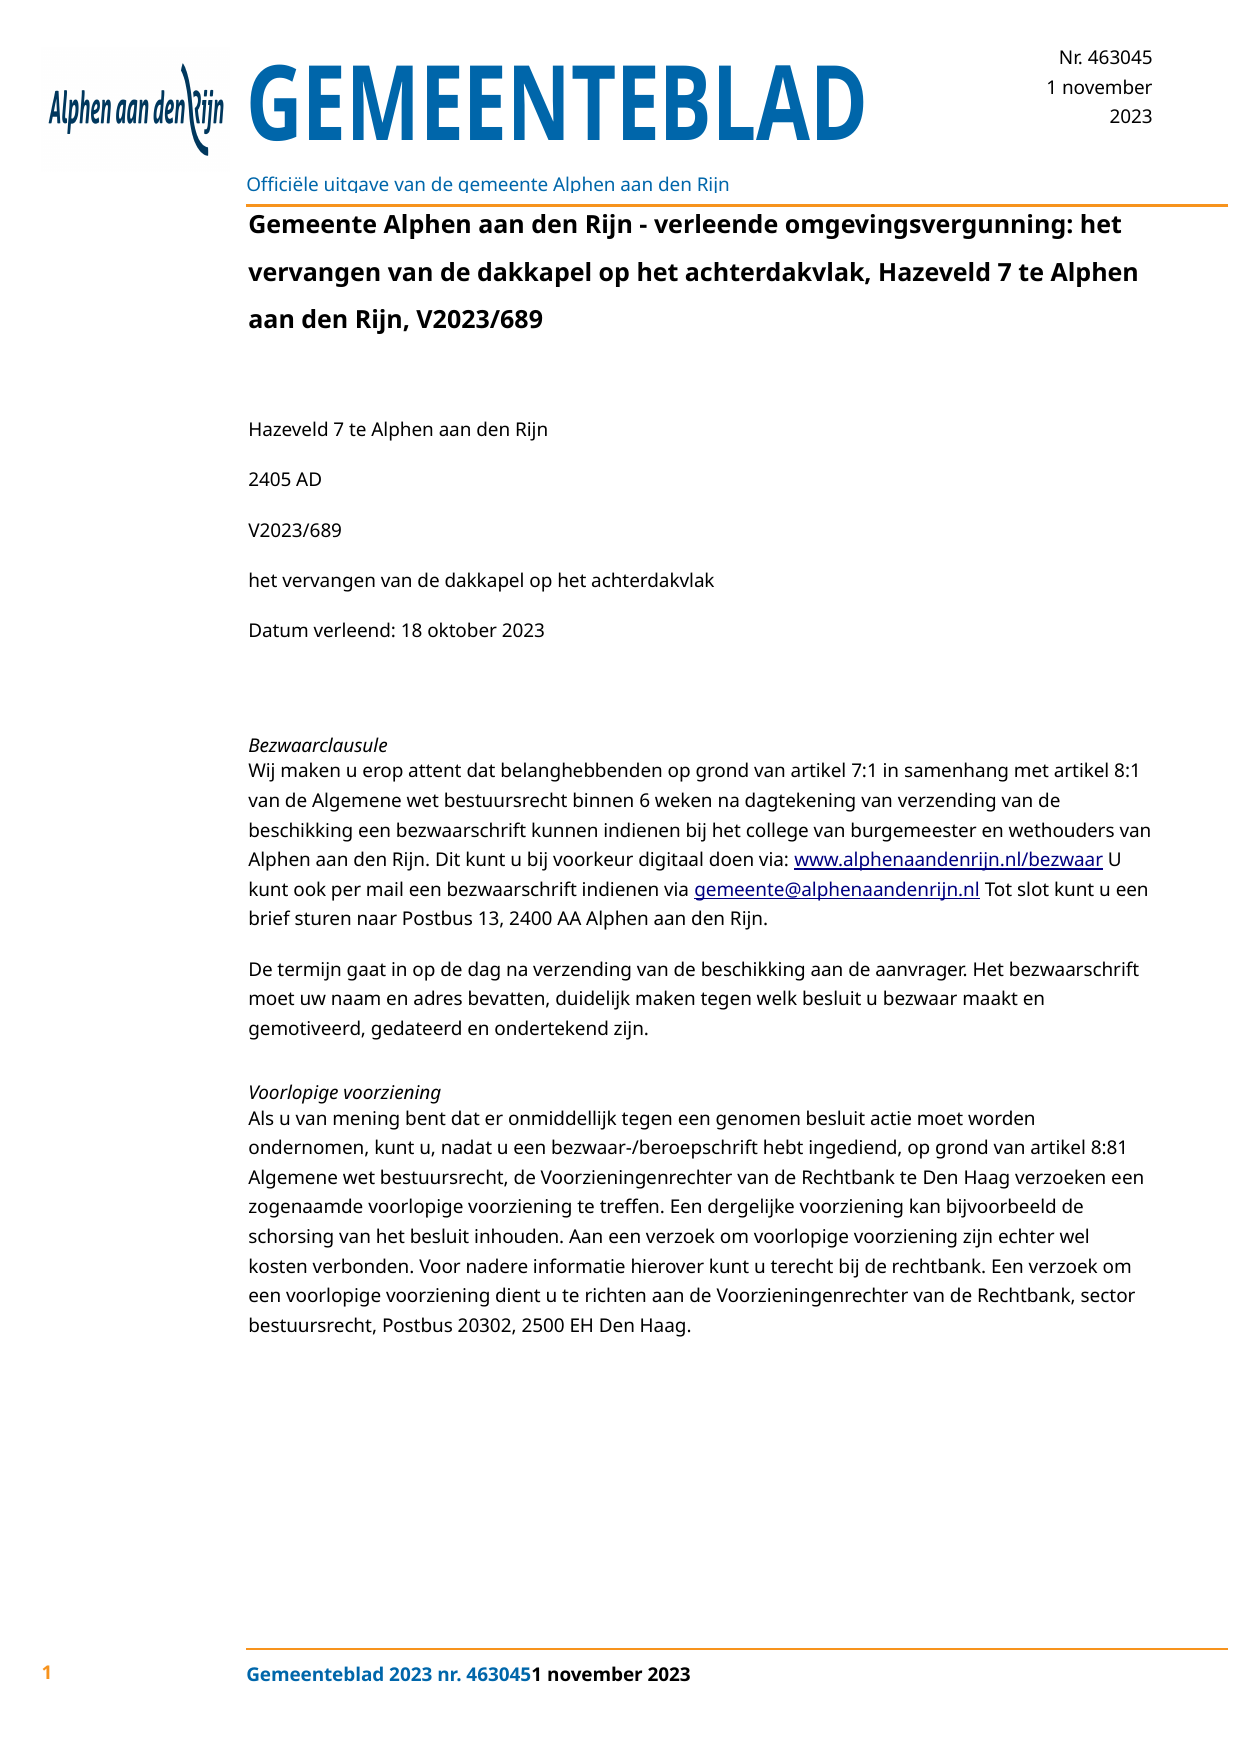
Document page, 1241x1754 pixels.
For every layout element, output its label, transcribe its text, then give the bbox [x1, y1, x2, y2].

text Datum verleend: 18 oktober 2023 [248, 618, 1152, 643]
text V2023/689 [248, 517, 1152, 542]
text Bezwaarclausule [248, 732, 1152, 758]
text Hazeveld 7 te Alphen aan den Rijn [248, 416, 1152, 442]
picture [41, 47, 231, 172]
text De termijn gaat in op de dag na verzending van de beschikking aan de aanvrager. Het bezwaarschrift moet uw naam en adres bevatten, duidelijk maken tegen welk besluit u bezwaar maakt en gemotiveerd, gedateerd en ondertekend zijn. [248, 956, 1152, 1041]
text Voorlopige voorziening [248, 1079, 1152, 1105]
text het vervangen van de dakkapel op het achterdakvlak [248, 567, 1152, 593]
text 2405 AD [248, 466, 1152, 492]
text Als u van mening bent dat er onmiddellijk tegen een genomen besluit actie moet worden ondernomen, kunt u, nadat u een bezwaar-/beroepschrift hebt ingediend, op grond van artikel 8:81 Algemene wet bestuursrecht, de Voorzieningenrechter van de Rechtbank te Den Haag verzoeken een zogenaamde voorlopige voorziening te treffen. Een dergelijke voorziening kan bijvoorbeeld de schorsing van het besluit inhouden. Aan een verzoek om voorlopige voorziening zijn echter wel kosten verbonden. Voor nadere informatie hierover kunt u terecht bij de rechtbank. Een verzoek om een voorlopige voorziening dient u te richten aan de Voorzieningenrechter van de Rechtbank, sector bestuursrecht, Postbus 20302, 2500 EH Den Haag. [248, 1105, 1152, 1338]
text Gemeente Alphen aan den Rijn - verleende omgevingsvergunning: het vervangen van de dakkapel op het achterdakvlak, Hazeveld 7 te Alphen aan den Rijn, V2023/689 [248, 207, 1152, 336]
text Wij maken u erop attent dat belanghebbenden op grond van artikel 7:1 in samenhang met artikel 8:1 van de Algemene wet bestuursrecht binnen 6 weken na dagtekening van verzending van de beschikking een bezwaarschrift kunnen indienen bij het college van burgemeester en wethouders van Alphen aan den Rijn. Dit kunt u bij voorkeur digitaal doen via: www.alphenaandenrijn.nl/bezwaar U kunt ook per mail een bezwaarschrift indienen via gemeente@alphenaandenrijn.nl Tot slot kunt u een brief sturen naar Postbus 13, 2400 AA Alphen aan den Rijn. [248, 758, 1152, 931]
